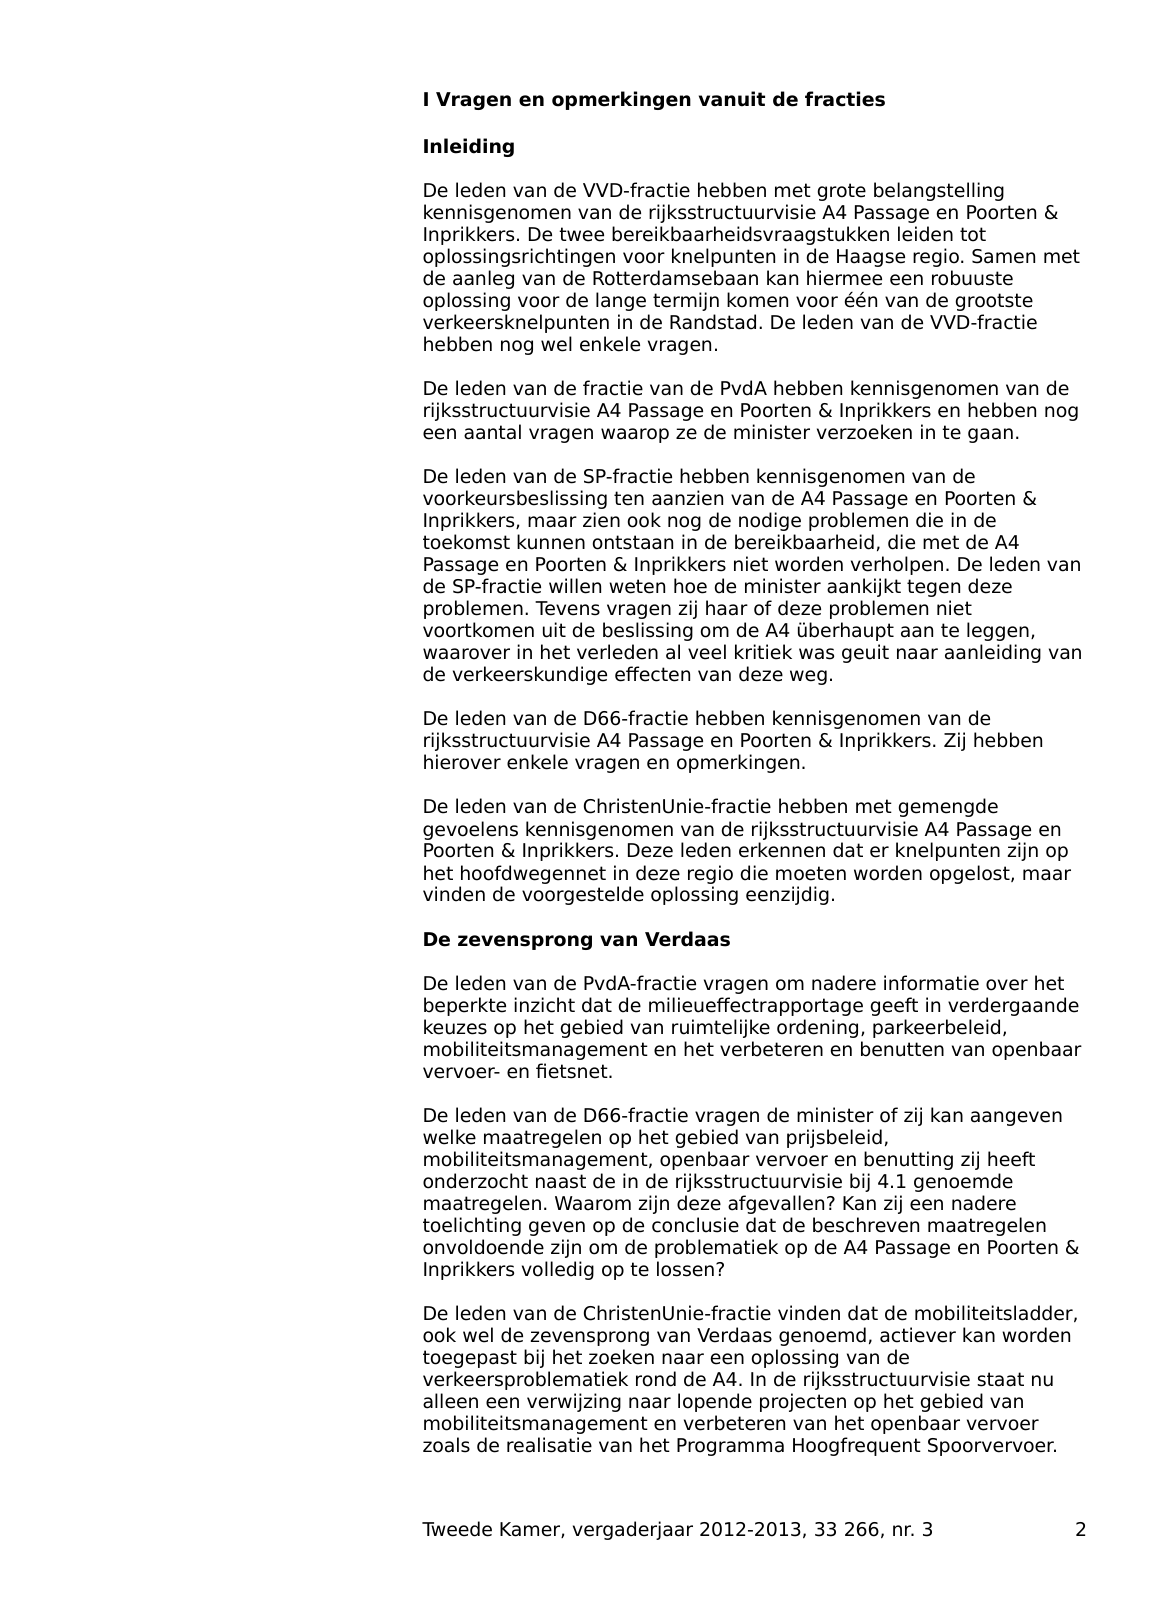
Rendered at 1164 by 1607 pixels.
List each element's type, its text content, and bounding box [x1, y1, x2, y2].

text De leden van de PvdA-fractie vragen om nadere informatie over het beperkte inzicht dat de milieueffectrapportage geeft in verdergaande keuzes op het gebied van ruimtelijke ordening, parkeerbeleid, mobiliteitsmanagement en het verbeteren en benutten van openbaar vervoer- en fietsnet. [422, 973, 1087, 1083]
subtitle I Vragen en opmerkingen vanuit de fracties [422, 89, 1087, 111]
subtitle De zevensprong van Verdaas [422, 928, 1087, 951]
text De leden van de D66-fractie vragen de minister of zij kan aangeven welke maatregelen op het gebied van prijsbeleid, mobiliteitsmanagement, openbaar vervoer en benutting zij heeft onderzocht naast de in de rijksstructuurvisie bij 4.1 genoemde maatregelen. Waarom zijn deze afgevallen? Kan zij een nadere toelichting geven op de conclusie dat de beschreven maatregelen onvoldoende zijn om de problematiek op de A4 Passage en Poorten & Inprikkers volledig op te lossen? [422, 1105, 1087, 1281]
text De leden van de D66-fractie hebben kennisgenomen van de rijksstructuurvisie A4 Passage en Poorten & Inprikkers. Zij hebben hierover enkele vragen en opmerkingen. [422, 708, 1087, 774]
text De leden van de VVD-fractie hebben met grote belangstelling kennisgenomen van de rijksstructuurvisie A4 Passage en Poorten & Inprikkers. De twee bereikbaarheidsvraagstukken leiden tot oplossingsrichtingen voor knelpunten in de Haagse regio. Samen met de aanleg van de Rotterdamsebaan kan hiermee een robuuste oplossing voor de lange termijn komen voor één van de grootste verkeersknelpunten in de Randstad. De leden van de VVD-fractie hebben nog wel enkele vragen. [422, 180, 1087, 356]
subtitle Inleiding [422, 136, 1087, 158]
text De leden van de ChristenUnie-fractie vinden dat de mobiliteitsladder, ook wel de zevensprong van Verdaas genoemd, actiever kan worden toegepast bij het zoeken naar een oplossing van de verkeersproblematiek rond de A4. In de rijksstructuurvisie staat nu alleen een verwijzing naar lopende projecten op het gebied van mobiliteitsmanagement en verbeteren van het openbaar vervoer zoals de realisatie van het Programma Hoogfrequent Spoorvervoer. [422, 1303, 1087, 1457]
text De leden van de ChristenUnie-fractie hebben met gemengde gevoelens kennisgenomen van de rijksstructuurvisie A4 Passage en Poorten & Inprikkers. Deze leden erkennen dat er knelpunten zijn op het hoofdwegennet in deze regio die moeten worden opgelost, maar vinden de voorgestelde oplossing eenzijdig. [422, 796, 1087, 906]
text De leden van de SP-fractie hebben kennisgenomen van de voorkeursbeslissing ten aanzien van de A4 Passage en Poorten & Inprikkers, maar zien ook nog de nodige problemen die in de toekomst kunnen ontstaan in de bereikbaarheid, die met de A4 Passage en Poorten & Inprikkers niet worden verholpen. De leden van de SP-fractie willen weten hoe de minister aankijkt tegen deze problemen. Tevens vragen zij haar of deze problemen niet voortkomen uit de beslissing om de A4 überhaupt aan te leggen, waarover in het verleden al veel kritiek was geuit naar aanleiding van de verkeerskundige effecten van deze weg. [422, 466, 1087, 686]
text De leden van de fractie van de PvdA hebben kennisgenomen van de rijksstructuurvisie A4 Passage en Poorten & Inprikkers en hebben nog een aantal vragen waarop ze de minister verzoeken in te gaan. [422, 378, 1087, 444]
